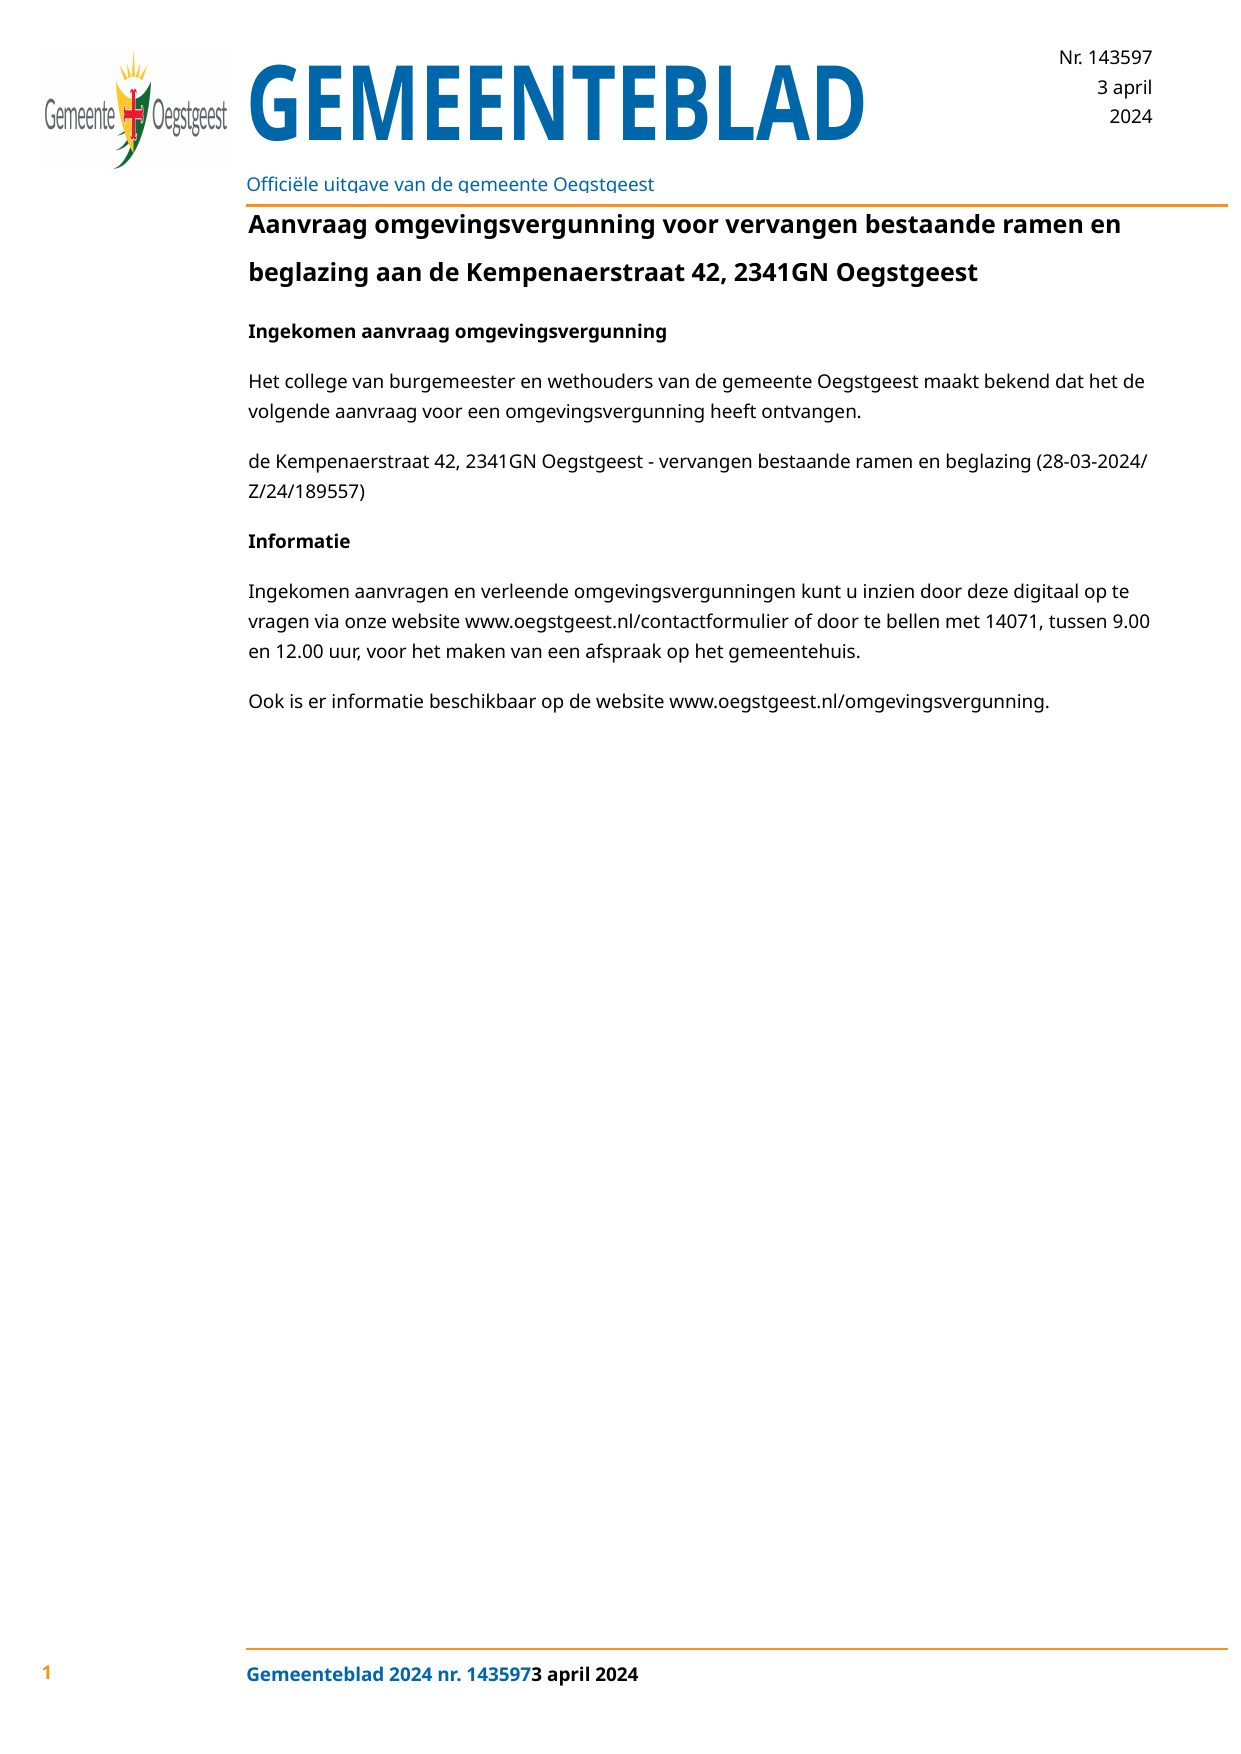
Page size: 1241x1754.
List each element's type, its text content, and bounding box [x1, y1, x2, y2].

text Ingekomen aanvraag omgevingsvergunning [248, 318, 1152, 344]
text de Kempenaerstraat 42, 2341GN Oegstgeest - vervangen bestaande ramen en beglazing (28-03-2024/ Z/24/189557) [248, 448, 1152, 504]
text Aanvraag omgevingsvergunning voor vervangen bestaande ramen en beglazing aan de Kempenaerstraat 42, 2341GN Oegstgeest [248, 207, 1152, 288]
text Informatie [248, 528, 1152, 554]
text Het college van burgemeester en wethouders van de gemeente Oegstgeest maakt bekend dat het de volgende aanvraag voor een omgevingsvergunning heeft ontvangen. [248, 368, 1152, 424]
text Ook is er informatie beschikbaar op de website www.oegstgeest.nl/omgevingsvergunning. [248, 688, 1152, 714]
text Ingekomen aanvragen en verleende omgevingsvergunningen kunt u inzien door deze digitaal op te vragen via onze website www.oegstgeest.nl/contactformulier of door te bellen met 14071, tussen 9.00 en 12.00 uur, voor het maken van een afspraak op het gemeentehuis. [248, 579, 1152, 664]
picture [41, 47, 231, 172]
